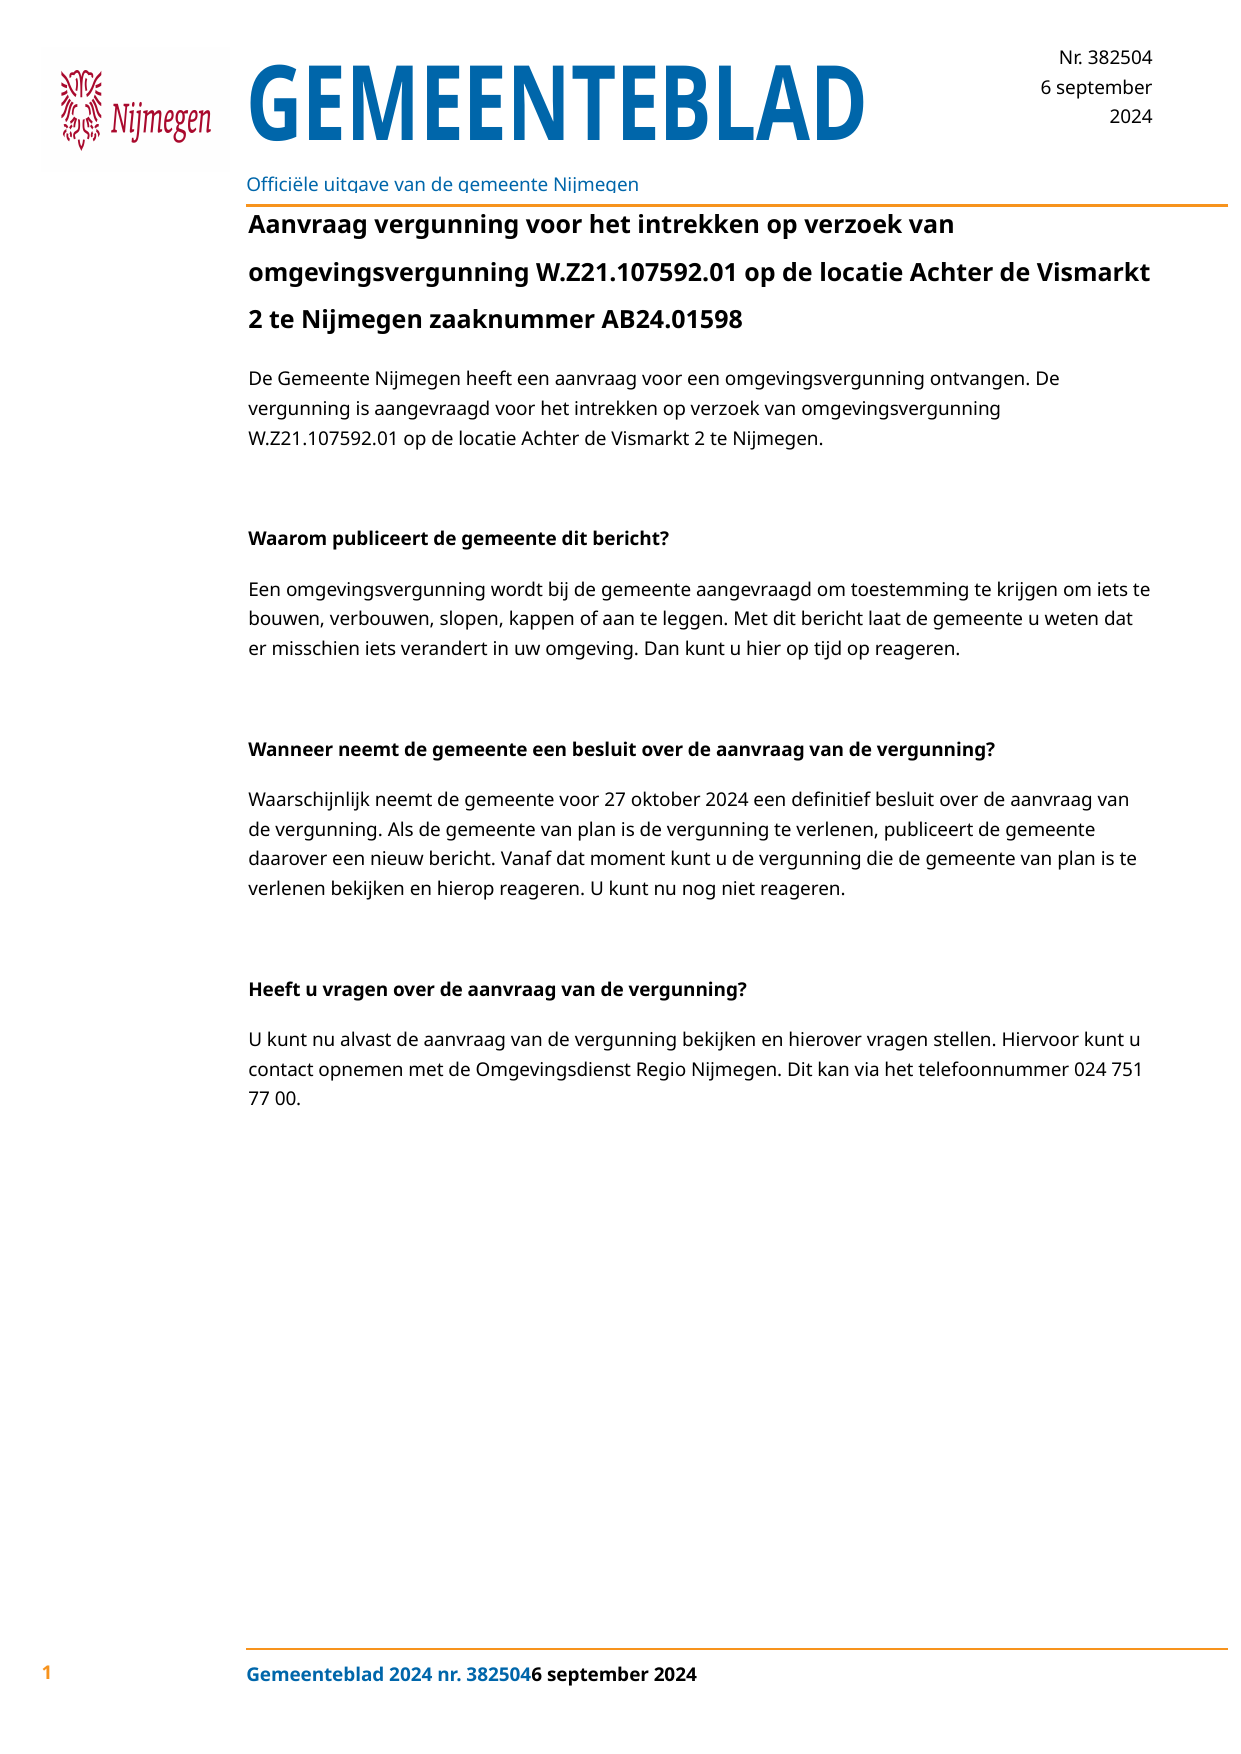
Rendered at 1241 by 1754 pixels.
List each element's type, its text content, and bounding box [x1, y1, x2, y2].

text De Gemeente Nijmegen heeft een aanvraag voor een omgevingsvergunning ontvangen. De vergunning is aangevraagd voor het intrekken op verzoek van omgevingsvergunning W.Z21.107592.01 op de locatie Achter de Vismarkt 2 te Nijmegen. [248, 366, 1152, 450]
picture [41, 47, 231, 172]
text Wanneer neemt de gemeente een besluit over de aanvraag van de vergunning? [248, 736, 1152, 762]
text Waarom publiceert de gemeente dit bericht? [248, 526, 1152, 551]
text Een omgevingsvergunning wordt bij de gemeente aangevraagd om toestemming te krijgen om iets te bouwen, verbouwen, slopen, kappen of aan te leggen. Met dit bericht laat de gemeente u weten dat er misschien iets verandert in uw omgeving. Dan kunt u hier op tijd op reageren. [248, 576, 1152, 661]
text Aanvraag vergunning voor het intrekken op verzoek van omgevingsvergunning W.Z21.107592.01 op de locatie Achter de Vismarkt 2 te Nijmegen zaaknummer AB24.01598 [248, 207, 1152, 336]
text Heeft u vragen over de aanvraag van de vergunning? [248, 976, 1152, 1002]
text U kunt nu alvast de aanvraag van de vergunning bekijken en hierover vragen stellen. Hiervoor kunt u contact opnemen met de Omgevingsdienst Regio Nijmegen. Dit kan via het telefoonnummer 024 751 77 00. [248, 1026, 1152, 1111]
text Waarschijnlijk neemt de gemeente voor 27 oktober 2024 een definitief besluit over de aanvraag van de vergunning. Als de gemeente van plan is de vergunning te verlenen, publiceert de gemeente daarover een nieuw bericht. Vanaf dat moment kunt u de vergunning die de gemeente van plan is te verlenen bekijken en hierop reageren. U kunt nu nog niet reageren. [248, 786, 1152, 901]
